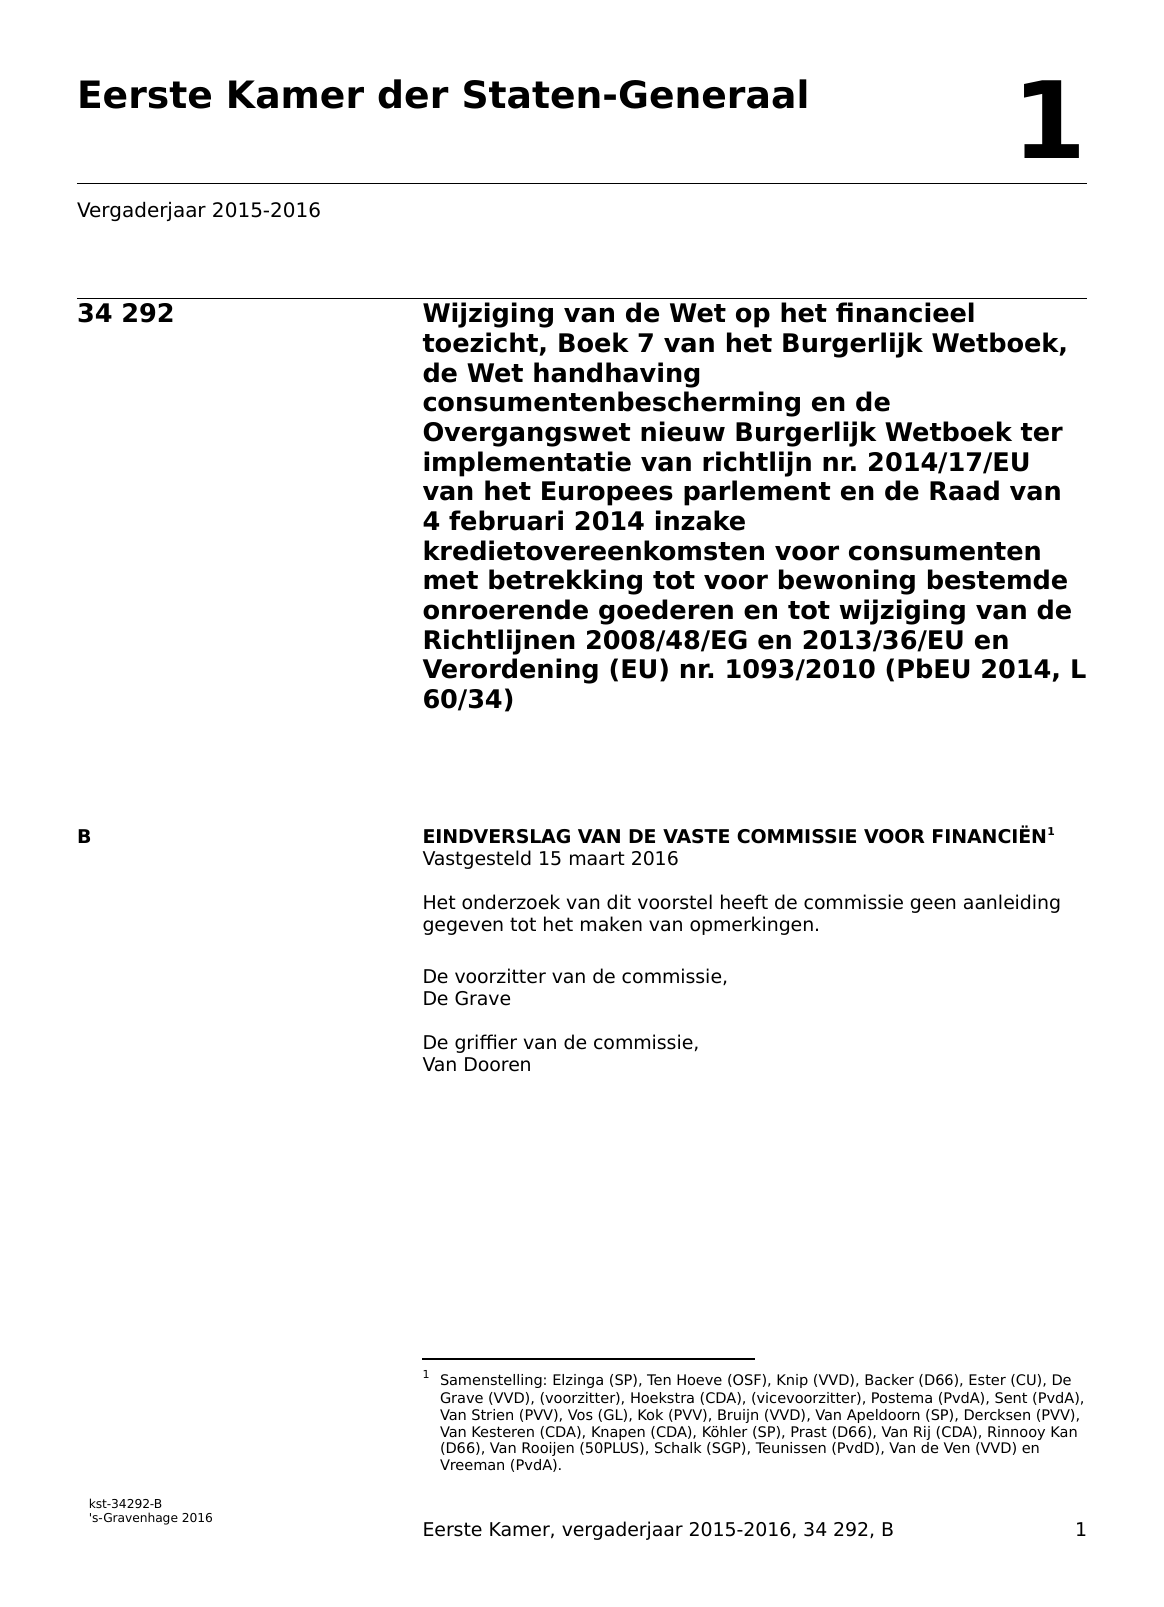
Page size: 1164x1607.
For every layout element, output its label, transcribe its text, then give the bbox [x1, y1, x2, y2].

subtitle B EINDVERSLAG VAN DE VASTE COMMISSIE VOOR FINANCIËN [77, 826, 1087, 848]
text Vastgesteld 15 maart 2016 [422, 848, 1087, 869]
text Het onderzoek van dit voorstel heeft de commissie geen aanleiding gegeven tot het maken van opmerkingen. [422, 892, 1087, 936]
text kst-34292-B [88, 1497, 323, 1511]
table_cell Vergaderjaar 2015-2016 [77, 184, 1087, 298]
subtitle 34 292 Wijziging van de Wet op het financieel toezicht, Boek 7 van het Burgerlijk Wetboek, de Wet handhaving consumentenbescherming en de Overgangswet nieuw Burgerlijk Wetboek ter implementatie van richtlijn nr. 2014/17/EU van het Europees parlement en de Raad van 4 februari 2014 inzake kredietovereenkomsten voor consumenten met betrekking tot voor bewoning bestemde onroerende goederen en tot wijziging van de Richtlijnen 2008/48/EG en 2013/36/EU en Verordening (EU) nr. 1093/2010 (PbEU 2014, L 60/34) [77, 299, 1087, 714]
text De voorzitter van de commissie, De Grave [422, 966, 1087, 1010]
text 's-Gravenhage 2016 [88, 1511, 323, 1525]
table_header Eerste Kamer der Staten-Generaal [77, 59, 886, 183]
text De griffier van de commissie, Van Dooren [422, 1032, 1087, 1076]
table_header 1 [886, 59, 1087, 183]
text Samenstelling: Elzinga (SP), Ten Hoeve (OSF), Knip (VVD), Backer (D66), Ester (CU), De Grave (VVD), (voorzitter), Hoekstra (CDA), (vicevoorzitter), Postema (PvdA), Sent (PvdA), Van Strien (PVV), Vos (GL), Kok (PVV), Bruijn (VVD), Van Apeldoorn (SP), Dercksen (PVV), Van Kesteren (CDA), Knapen (CDA), Köhler (SP), Prast (D66), Van Rij (CDA), Rinnooy Kan (D66), Van Rooijen (50PLUS), Schalk (SGP), Teunissen (PvdD), Van de Ven (VVD) en Vreeman (PvdA). [422, 1368, 1087, 1474]
